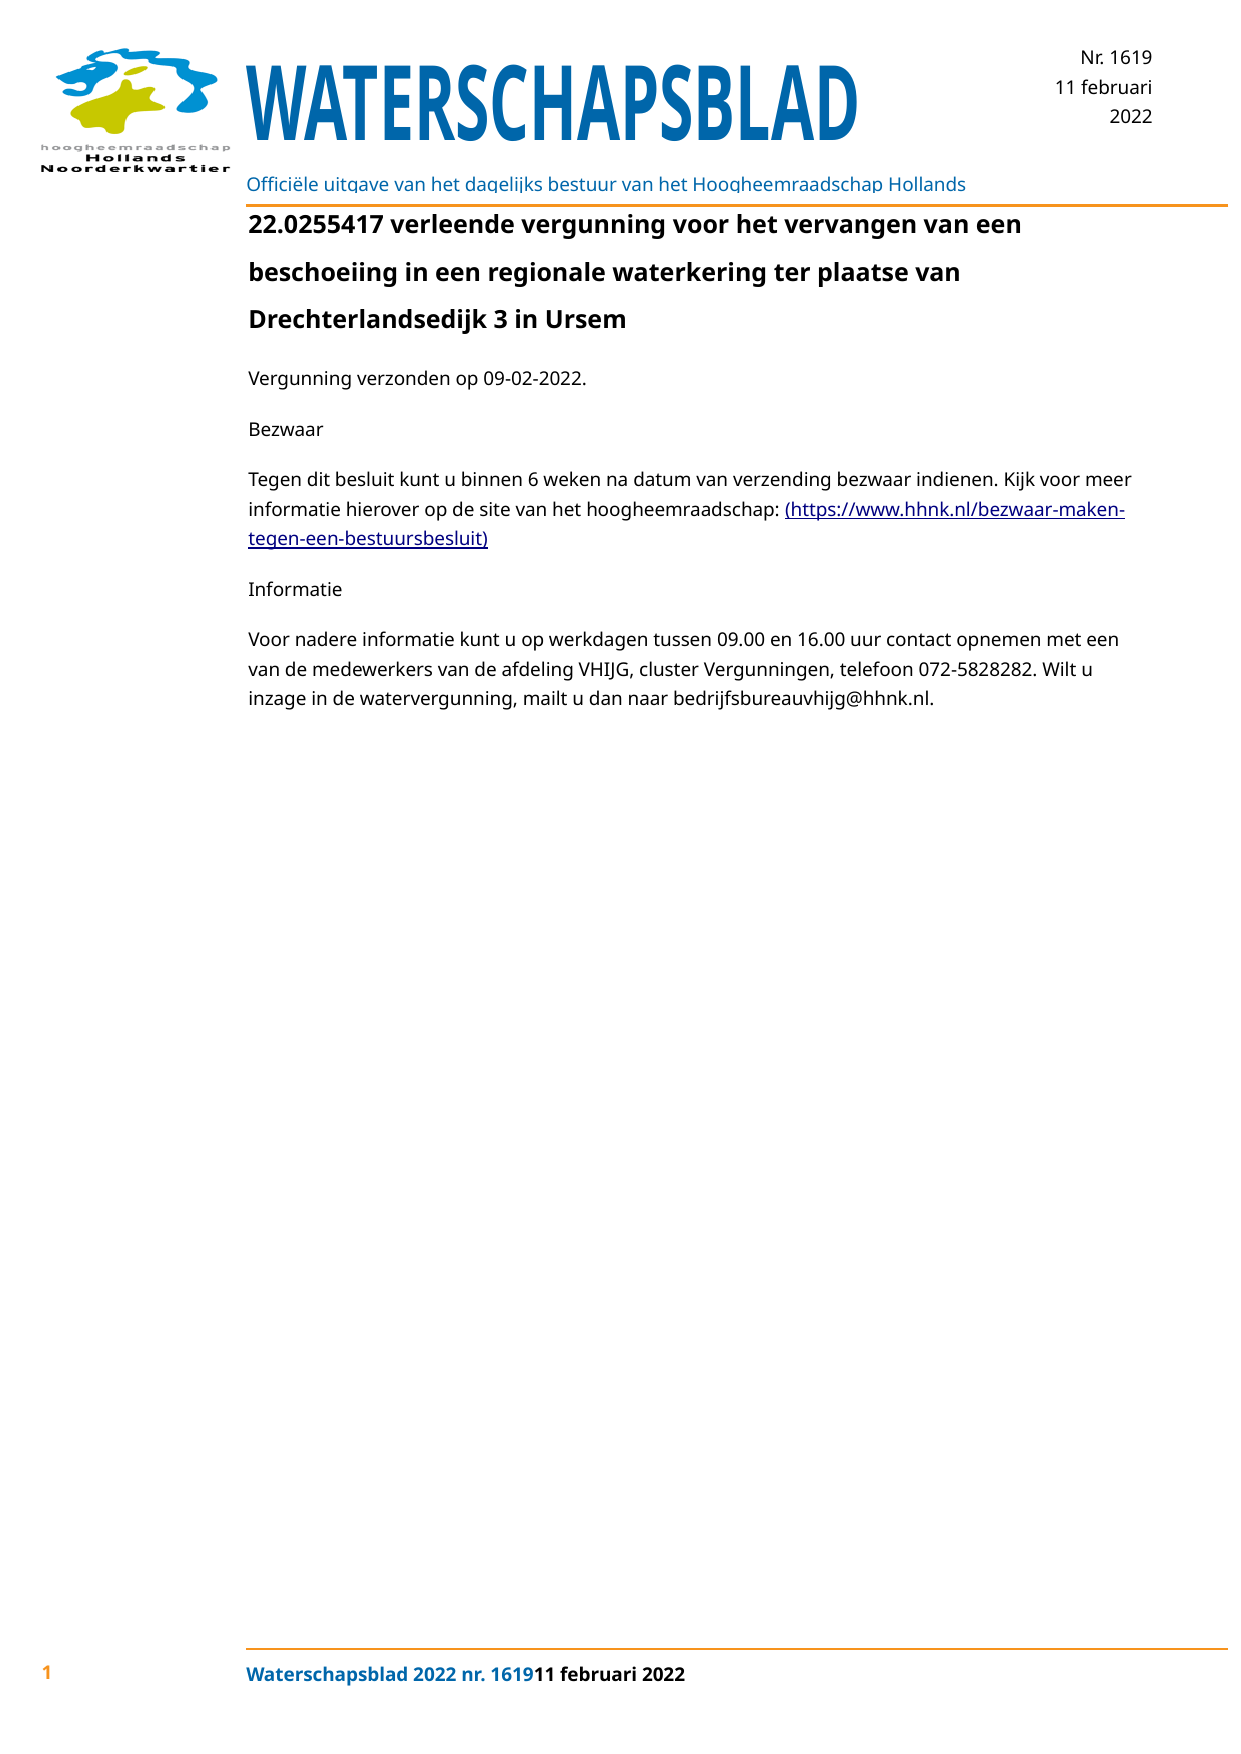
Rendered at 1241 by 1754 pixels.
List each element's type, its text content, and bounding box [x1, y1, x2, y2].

text Tegen dit besluit kunt u binnen 6 weken na datum van verzending bezwaar indienen. Kijk voor meer informatie hierover op de site van het hoogheemraadschap: (https://www.hhnk.nl/bezwaar-maken-tegen-een-bestuursbesluit) [248, 466, 1152, 551]
text 22.0255417 verleende vergunning voor het vervangen van een beschoeiing in een regionale waterkering ter plaatse van Drechterlandsedijk 3 in Ursem [248, 207, 1152, 336]
picture [41, 47, 231, 172]
text Bezwaar [248, 416, 1152, 442]
text Voor nadere informatie kunt u op werkdagen tussen 09.00 en 16.00 uur contact opnemen met een van de medewerkers van de afdeling VHIJG, cluster Vergunningen, telefoon 072-5828282. Wilt u inzage in de watervergunning, mailt u dan naar bedrijfsbureauvhijg@hhnk.nl. [248, 626, 1152, 711]
text Vergunning verzonden op 09-02-2022. [248, 366, 1152, 391]
text Informatie [248, 576, 1152, 602]
